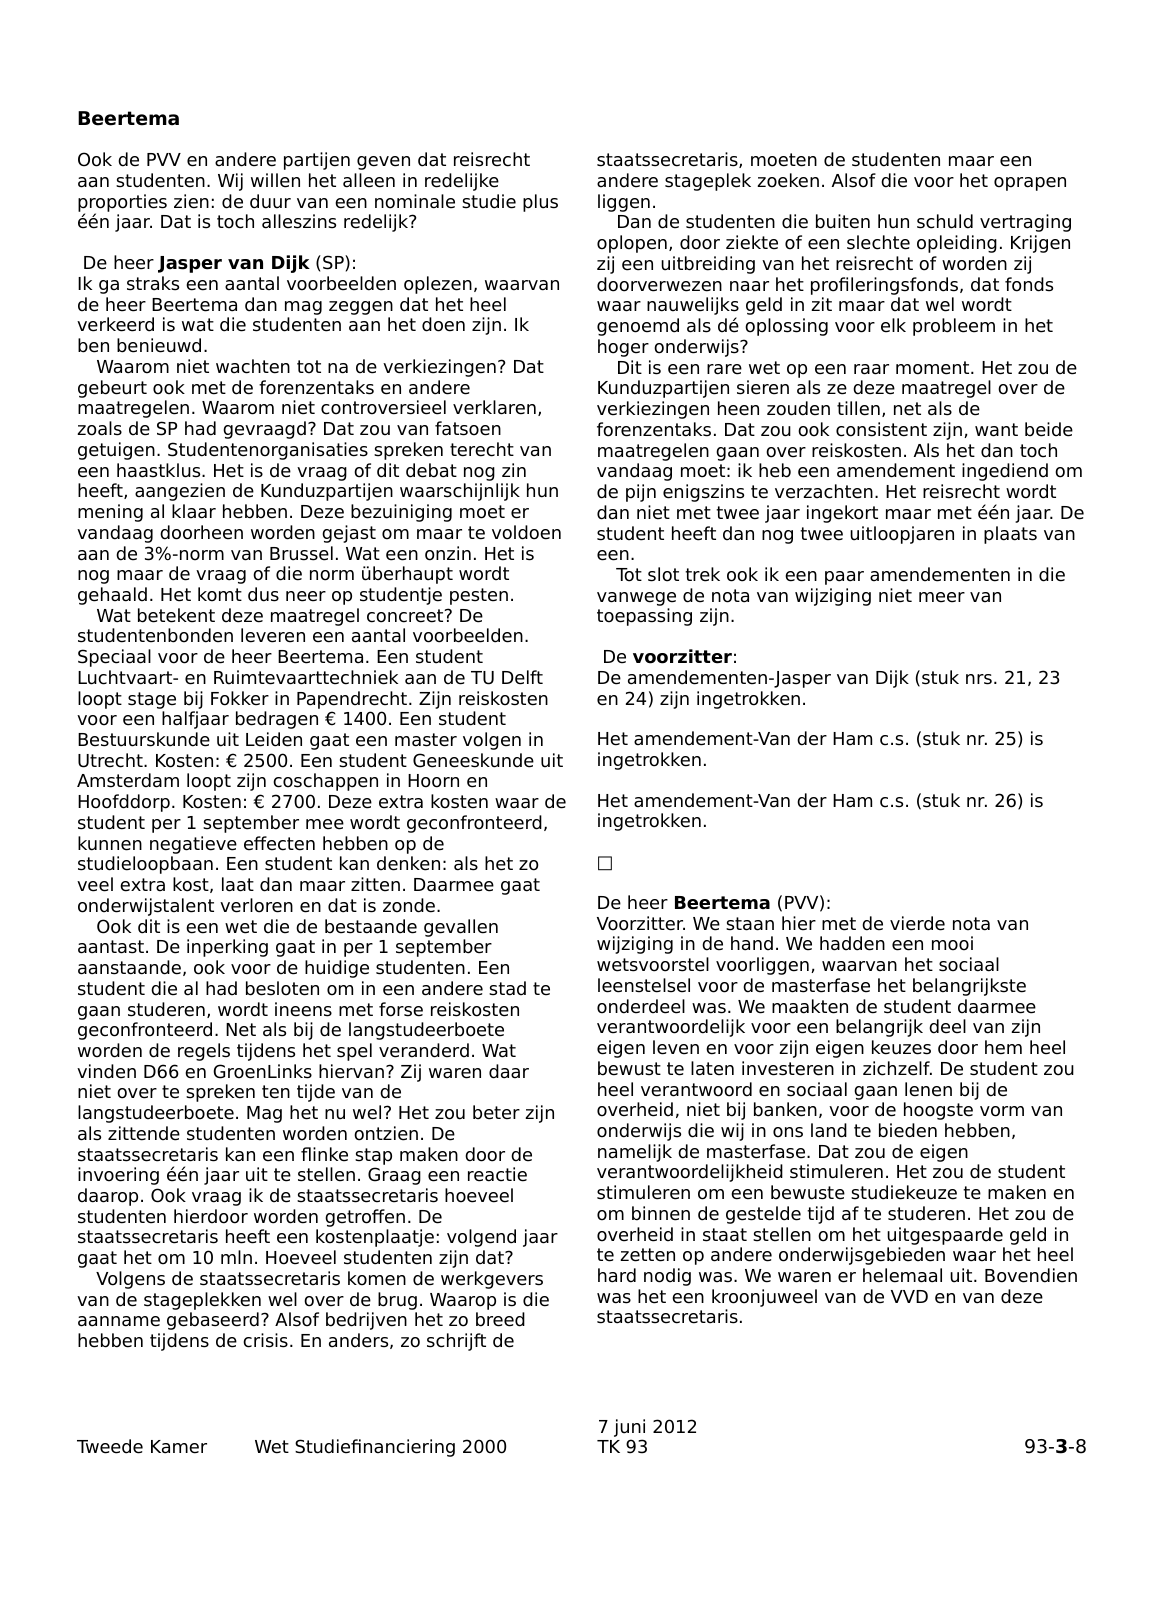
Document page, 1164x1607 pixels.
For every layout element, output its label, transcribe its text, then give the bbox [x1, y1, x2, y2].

text Het amendement-Van der Ham c.s. (stuk nr. 26) is ingetrokken. [596, 791, 1087, 832]
text staatssecretaris, moeten de studenten maar een andere stageplek zoeken. Alsof die voor het oprapen liggen. [596, 150, 1087, 212]
text De voorzitter: [596, 647, 1087, 668]
text Ook dit is een wet die de bestaande gevallen aantast. De inperking gaat in per 1 september aanstaande, ook voor de huidige studenten. Een student die al had besloten om in een andere stad te gaan studeren, wordt ineens met forse reiskosten geconfronteerd. Net als bij de langstudeerboete worden de regels tijdens het spel veranderd. Wat vinden D66 en GroenLinks hiervan? Zij waren daar niet over te spreken ten tijde van de langstudeerboete. Mag het nu wel? Het zou beter zijn als zittende studenten worden ontzien. De staatssecretaris kan een flinke stap maken door de invoering één jaar uit te stellen. Graag een reactie daarop. Ook vraag ik de staatssecretaris hoeveel studenten hierdoor worden getroffen. De staatssecretaris heeft een kostenplaatje: volgend jaar gaat het om 10 mln. Hoeveel studenten zijn dat? [77, 916, 567, 1269]
text Wat betekent deze maatregel concreet? De studentenbonden leveren een aantal voorbeelden. Speciaal voor de heer Beertema. Een student Luchtvaart- en Ruimtevaarttechniek aan de TU Delft loopt stage bij Fokker in Papendrecht. Zijn reiskosten voor een halfjaar bedragen € 1400. Een student Bestuurskunde uit Leiden gaat een master volgen in Utrecht. Kosten: € 2500. Een student Geneeskunde uit Amsterdam loopt zijn coschappen in Hoorn en Hoofddorp. Kosten: € 2700. Deze extra kosten waar de student per 1 september mee wordt geconfronteerd, kunnen negatieve effecten hebben op de studieloopbaan. Een student kan denken: als het zo veel extra kost, laat dan maar zitten. Daarmee gaat onderwijstalent verloren en dat is zonde. [77, 606, 567, 916]
text Voorzitter. We staan hier met de vierde nota van wijziging in de hand. We hadden een mooi wetsvoorstel voorliggen, waarvan het sociaal leenstelsel voor de masterfase het belangrijkste onderdeel was. We maakten de student daarmee verantwoordelijk voor een belangrijk deel van zijn eigen leven en voor zijn eigen keuzes door hem heel bewust te laten investeren in zichzelf. De student zou heel verantwoord en sociaal gaan lenen bij de overheid, niet bij banken, voor de hoogste vorm van onderwijs die wij in ons land te bieden hebben, namelijk de masterfase. Dat zou de eigen verantwoordelijkheid stimuleren. Het zou de student stimuleren om een bewuste studiekeuze te maken en om binnen de gestelde tijd af te studeren. Het zou de overheid in staat stellen om het uitgespaarde geld in te zetten op andere onderwijsgebieden waar het heel hard nodig was. We waren er helemaal uit. Bovendien was het een kroonjuweel van de VVD en van deze staatssecretaris. [596, 913, 1087, 1328]
text Dit is een rare wet op een raar moment. Het zou de Kunduzpartijen sieren als ze deze maatregel over de verkiezingen heen zouden tillen, net als de forenzentaks. Dat zou ook consistent zijn, want beide maatregelen gaan over reiskosten. Als het dan toch vandaag moet: ik heb een amendement ingediend om de pijn enigszins te verzachten. Het reisrecht wordt dan niet met twee jaar ingekort maar met één jaar. De student heeft dan nog twee uitloopjaren in plaats van een. [596, 357, 1087, 565]
text Ook de PVV en andere partijen geven dat reisrecht aan studenten. Wij willen het alleen in redelijke proporties zien: de duur van een nominale studie plus één jaar. Dat is toch alleszins redelijk? [77, 150, 567, 233]
text Waarom niet wachten tot na de verkiezingen? Dat gebeurt ook met de forenzentaks en andere maatregelen. Waarom niet controversieel verklaren, zoals de SP had gevraagd? Dat zou van fatsoen getuigen. Studentenorganisaties spreken terecht van een haastklus. Het is de vraag of dit debat nog zin heeft, aangezien de Kunduzpartijen waarschijnlijk hun mening al klaar hebben. Deze bezuiniging moet er vandaag doorheen worden gejast om maar te voldoen aan de 3%-norm van Brussel. Wat een onzin. Het is nog maar de vraag of die norm überhaupt wordt gehaald. Het komt dus neer op studentje pesten. [77, 357, 567, 606]
text De heer Beertema (PVV): [596, 893, 1087, 913]
text Volgens de staatssecretaris komen de werkgevers van de stageplekken wel over de brug. Waarop is die aanname gebaseerd? Alsof bedrijven het zo breed hebben tijdens de crisis. En anders, zo schrijft de [77, 1269, 567, 1352]
text □ [596, 852, 1087, 873]
text De amendementen-Jasper van Dijk (stuk nrs. 21, 23 en 24) zijn ingetrokken. [596, 668, 1087, 709]
text Het amendement-Van der Ham c.s. (stuk nr. 25) is ingetrokken. [596, 729, 1087, 771]
text Ik ga straks een aantal voorbeelden oplezen, waarvan de heer Beertema dan mag zeggen dat het heel verkeerd is wat die studenten aan het doen zijn. Ik ben benieuwd. [77, 274, 567, 357]
text Tot slot trek ook ik een paar amendementen in die vanwege de nota van wijziging niet meer van toepassing zijn. [596, 565, 1087, 627]
text De heer Jasper van Dijk (SP): [77, 253, 567, 274]
text Dan de studenten die buiten hun schuld vertraging oplopen, door ziekte of een slechte opleiding. Krijgen zij een uitbreiding van het reisrecht of worden zij doorverwezen naar het profileringsfonds, dat fonds waar nauwelijks geld in zit maar dat wel wordt genoemd als dé oplossing voor elk probleem in het hoger onderwijs? [596, 212, 1087, 357]
